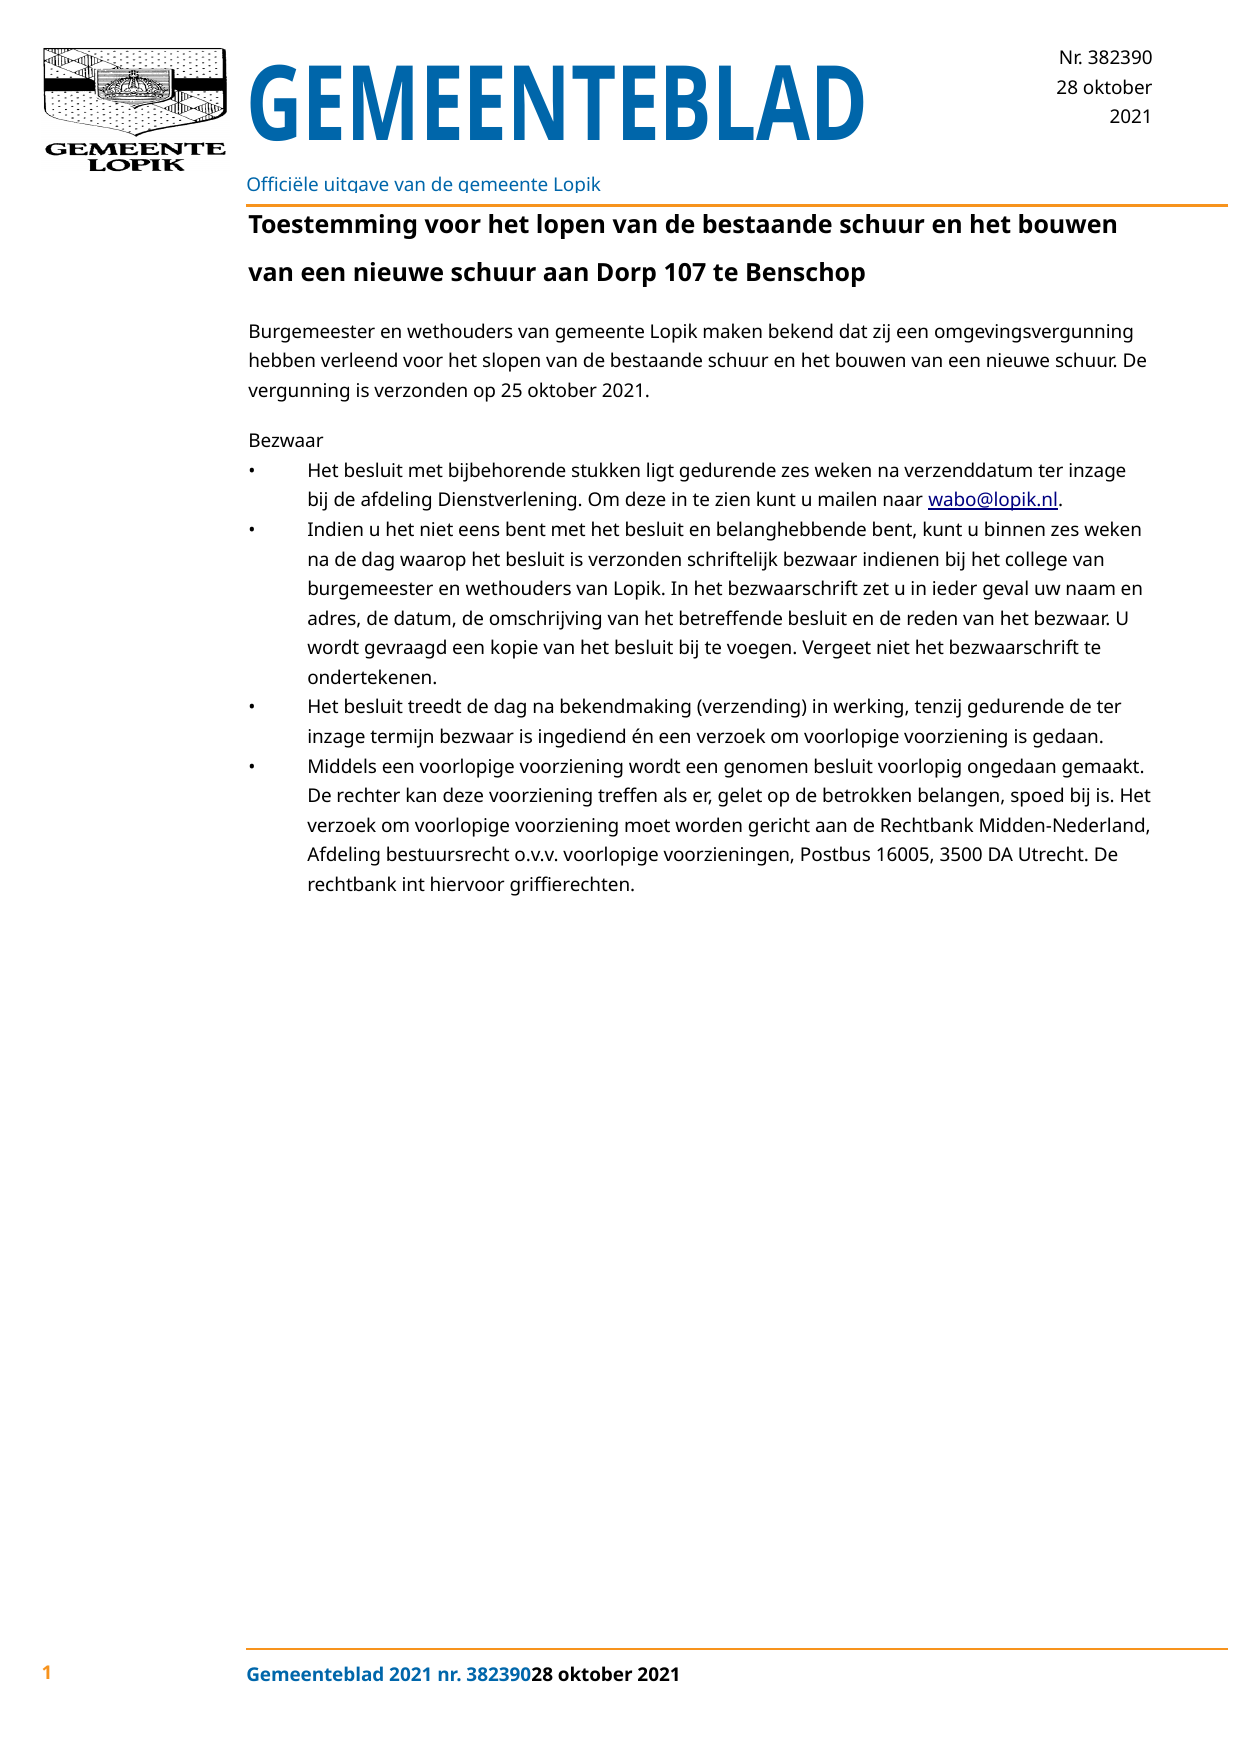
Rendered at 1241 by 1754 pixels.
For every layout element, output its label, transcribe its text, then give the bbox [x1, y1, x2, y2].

list Indien u het niet eens bent met het besluit en belanghebbende bent, kunt u binnen zes weken na de dag waarop het besluit is verzonden schriftelijk bezwaar indienen bij het college van burgemeester en wethouders van Lopik. In het bezwaarschrift zet u in ieder geval uw naam en adres, de datum, de omschrijving van het betreffende besluit en de reden van het bezwaar. U wordt gevraagd een kopie van het besluit bij te voegen. Vergeet niet het bezwaarschrift te ondertekenen. [248, 516, 1152, 690]
list Het besluit treedt de dag na bekendmaking (verzending) in werking, tenzij gedurende de ter inzage termijn bezwaar is ingediend én een verzoek om voorlopige voorziening is gedaan. [248, 694, 1152, 749]
picture [41, 47, 231, 172]
text Burgemeester en wethouders van gemeente Lopik maken bekend dat zij een omgevingsvergunning hebben verleend voor het slopen van de bestaande schuur en het bouwen van een nieuwe schuur. De vergunning is verzonden op 25 oktober 2021. [248, 318, 1152, 403]
list Middels een voorlopige voorziening wordt een genomen besluit voorlopig ongedaan gemaakt. De rechter kan deze voorziening treffen als er, gelet op de betrokken belangen, spoed bij is. Het verzoek om voorlopige voorziening moet worden gericht aan de Rechtbank Midden-Nederland, Afdeling bestuursrecht o.v.v. voorlopige voorzieningen, Postbus 16005, 3500 DA Utrecht. De rechtbank int hiervoor griffierechten. [248, 753, 1152, 897]
text Bezwaar [248, 427, 1152, 453]
list Het besluit met bijbehorende stukken ligt gedurende zes weken na verzenddatum ter inzage bij de afdeling Dienstverlening. Om deze in te zien kunt u mailen naar wabo@lopik.nl. [248, 457, 1152, 512]
text Toestemming voor het lopen van de bestaande schuur en het bouwen van een nieuwe schuur aan Dorp 107 te Benschop [248, 207, 1152, 288]
